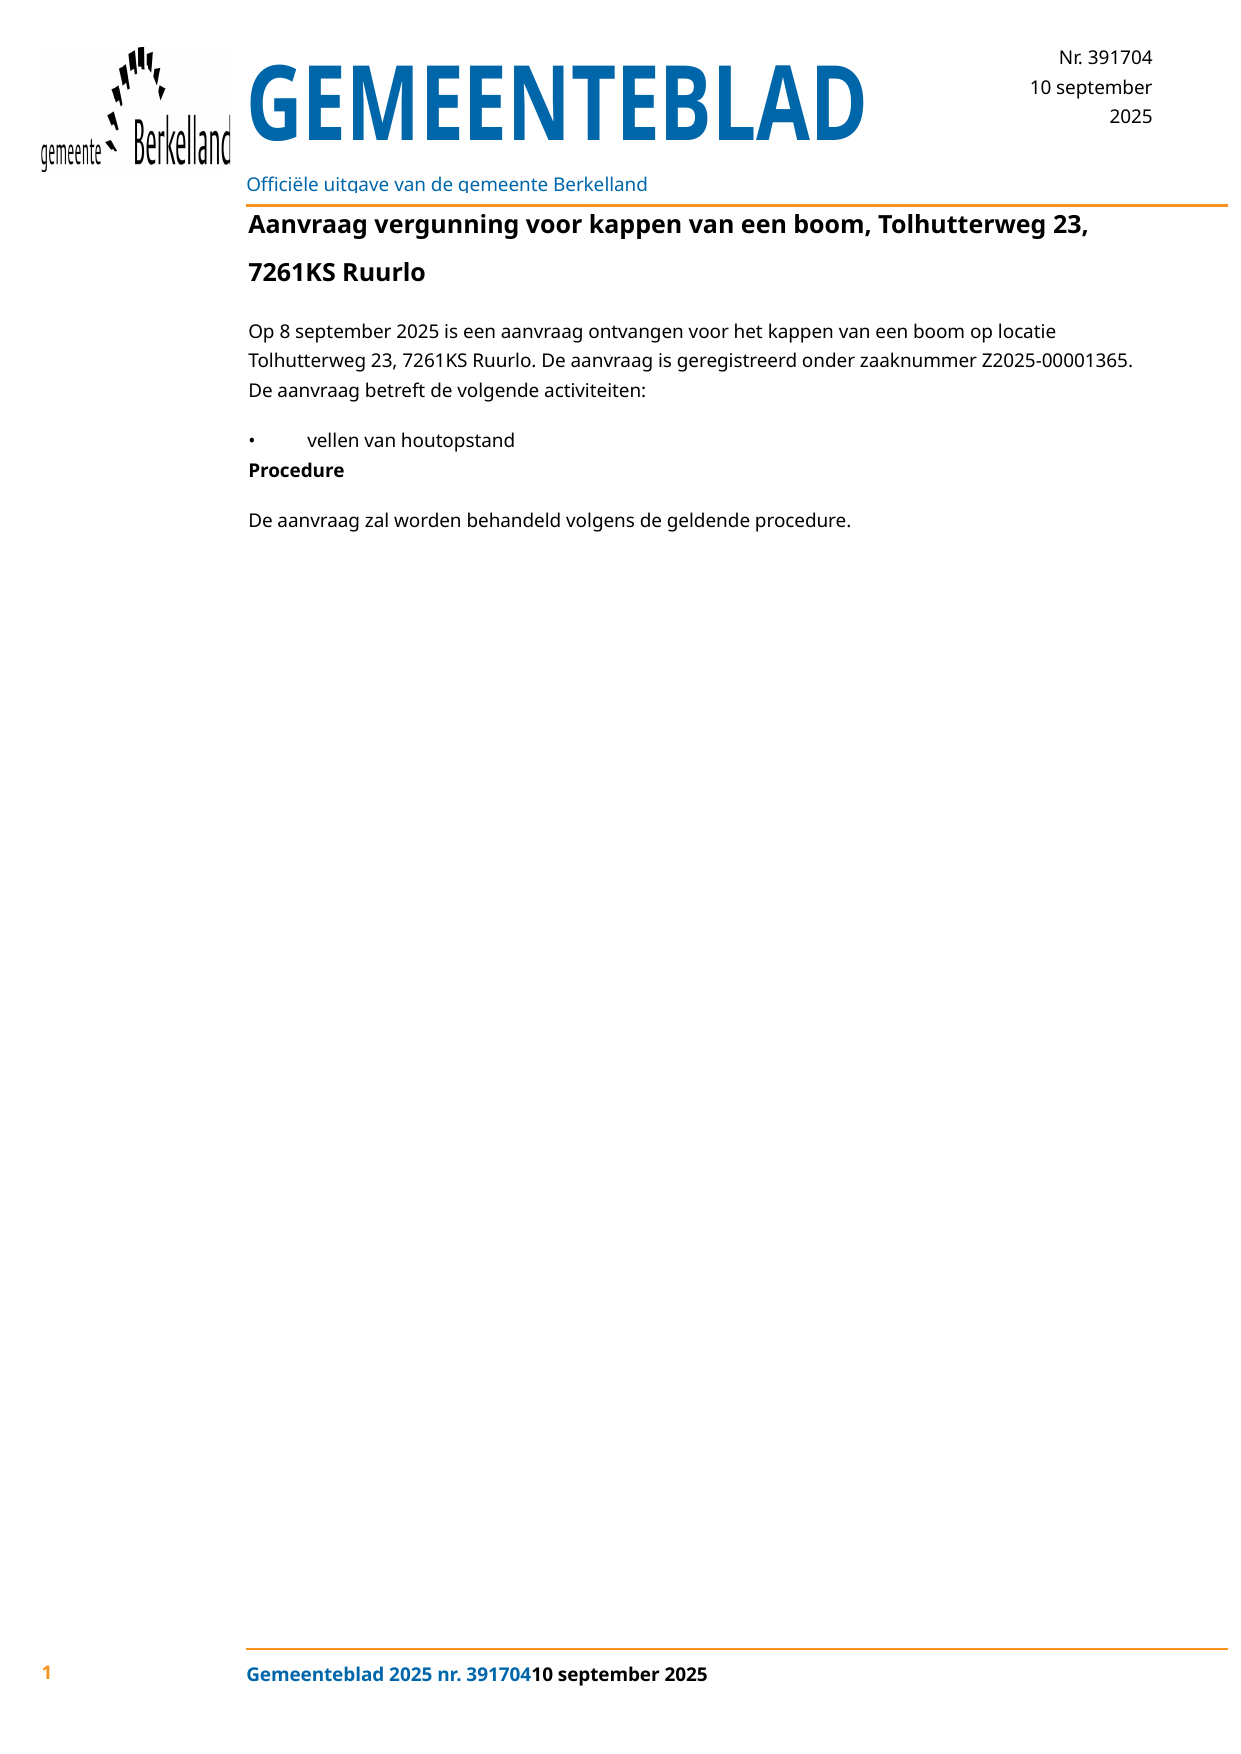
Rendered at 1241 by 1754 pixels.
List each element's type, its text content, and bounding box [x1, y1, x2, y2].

text Procedure [248, 457, 1152, 483]
picture [41, 47, 231, 172]
text Op 8 september 2025 is een aanvraag ontvangen voor het kappen van een boom op locatie Tolhutterweg 23, 7261KS Ruurlo. De aanvraag is geregistreerd onder zaaknummer Z2025-00001365. De aanvraag betreft de volgende activiteiten: [248, 318, 1152, 403]
text Aanvraag vergunning voor kappen van een boom, Tolhutterweg 23, 7261KS Ruurlo [248, 207, 1152, 288]
list vellen van houtopstand [248, 427, 1152, 453]
text De aanvraag zal worden behandeld volgens de geldende procedure. [248, 507, 1152, 533]
